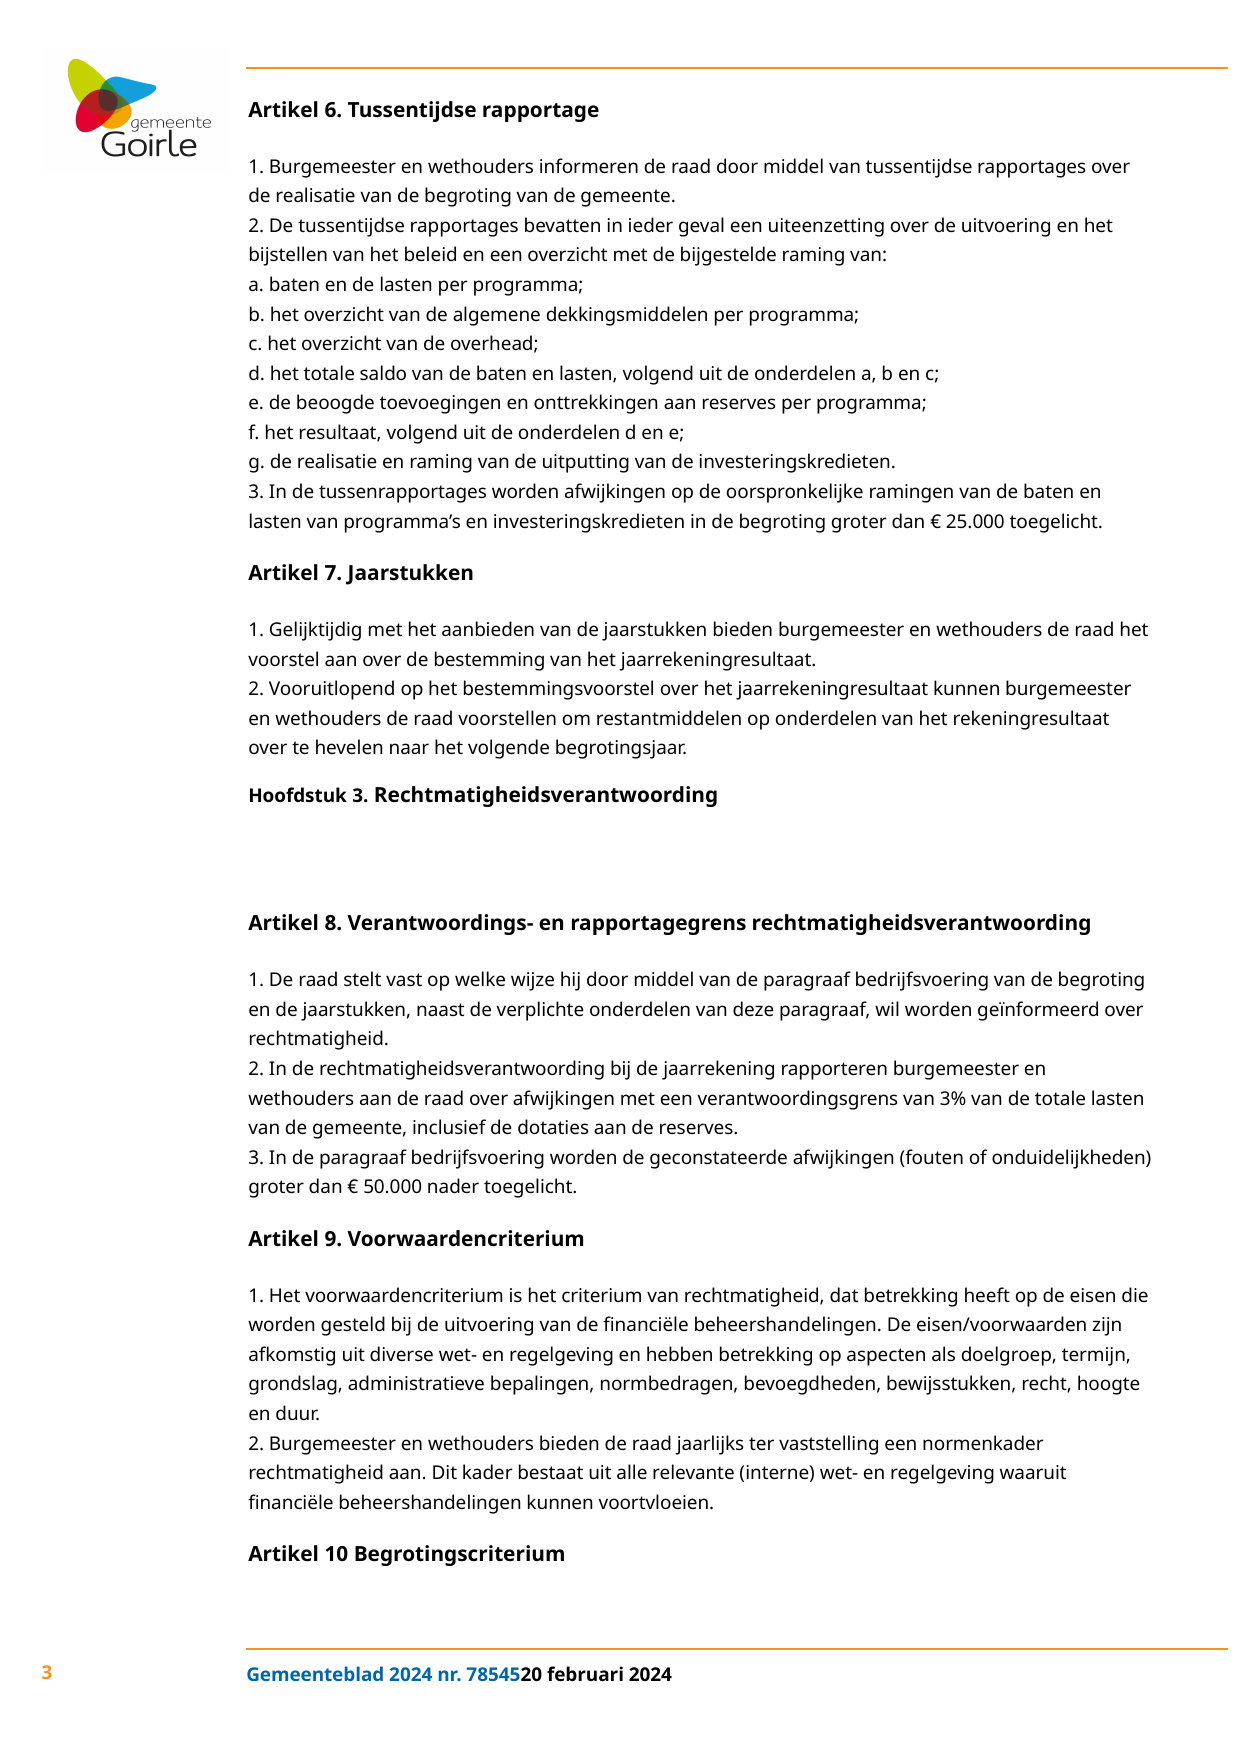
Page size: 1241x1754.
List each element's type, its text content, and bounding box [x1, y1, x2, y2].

text Artikel 6. Tussentijdse rapportage [248, 95, 1152, 123]
text Artikel 9. Voorwaardencriterium [248, 1224, 1152, 1252]
text Artikel 8. Verantwoordings- en rapportagegrens rechtmatigheidsverantwoording [248, 908, 1152, 937]
text 2. Burgemeester en wethouders bieden de raad jaarlijks ter vaststelling een normenkader rechtmatigheid aan. Dit kader bestaat uit alle relevante (interne) wet- en regelgeving waaruit financiële beheershandelingen kunnen voortvloeien. [248, 1430, 1152, 1515]
text Artikel 10 Begrotingscriterium [248, 1539, 1152, 1568]
text 1. Burgemeester en wethouders informeren de raad door middel van tussentijdse rapportages over de realisatie van de begroting van de gemeente. [248, 153, 1152, 208]
text 1. De raad stelt vast op welke wijze hij door middel van de paragraaf bedrijfsvoering van de begroting en de jaarstukken, naast de verplichte onderdelen van deze paragraaf, wil worden geïnformeerd over rechtmatigheid. [248, 966, 1152, 1051]
text 1. Gelijktijdig met het aanbieden van de jaarstukken bieden burgemeester en wethouders de raad het voorstel aan over de bestemming van het jaarrekeningresultaat. [248, 616, 1152, 672]
text 2. In de rechtmatigheidsverantwoording bij de jaarrekening rapporteren burgemeester en wethouders aan de raad over afwijkingen met een verantwoordingsgrens van 3% van de totale lasten van de gemeente, inclusief de dotaties aan de reserves. [248, 1055, 1152, 1140]
text g. de realisatie en raming van de uitputting van de investeringskredieten. [248, 449, 1152, 474]
text b. het overzicht van de algemene dekkingsmiddelen per programma; [248, 301, 1152, 326]
text 1. Het voorwaardencriterium is het criterium van rechtmatigheid, dat betrekking heeft op de eisen die worden gesteld bij de uitvoering van de financiële beheershandelingen. De eisen/voorwaarden zijn afkomstig uit diverse wet- en regelgeving en hebben betrekking op aspecten als doelgroep, termijn, grondslag, administratieve bepalingen, normbedragen, bevoegdheden, bewijsstukken, recht, hoogte en duur. [248, 1282, 1152, 1426]
text a. baten en de lasten per programma; [248, 271, 1152, 297]
text d. het totale saldo van de baten en lasten, volgend uit de onderdelen a, b en c; [248, 360, 1152, 386]
text Hoofdstuk 3. Rechtmatigheidsverantwoording [248, 780, 1152, 809]
text 3. In de tussenrapportages worden afwijkingen op de oorspronkelijke ramingen van de baten en lasten van programma’s en investeringskredieten in de begroting groter dan € 25.000 toegelicht. [248, 478, 1152, 533]
picture [41, 47, 231, 172]
text 2. De tussentijdse rapportages bevatten in ieder geval een uiteenzetting over de uitvoering en het bijstellen van het beleid en een overzicht met de bijgestelde raming van: [248, 212, 1152, 267]
text c. het overzicht van de overhead; [248, 330, 1152, 356]
text f. het resultaat, volgend uit de onderdelen d en e; [248, 419, 1152, 445]
text e. de beoogde toevoegingen en onttrekkingen aan reserves per programma; [248, 389, 1152, 415]
text 3. In de paragraaf bedrijfsvoering worden de geconstateerde afwijkingen (fouten of onduidelijkheden) groter dan € 50.000 nader toegelicht. [248, 1144, 1152, 1199]
text Artikel 7. Jaarstukken [248, 558, 1152, 587]
text 2. Vooruitlopend op het bestemmingsvoorstel over het jaarrekeningresultaat kunnen burgemeester en wethouders de raad voorstellen om restantmiddelen op onderdelen van het rekeningresultaat over te hevelen naar het volgende begrotingsjaar. [248, 675, 1152, 760]
